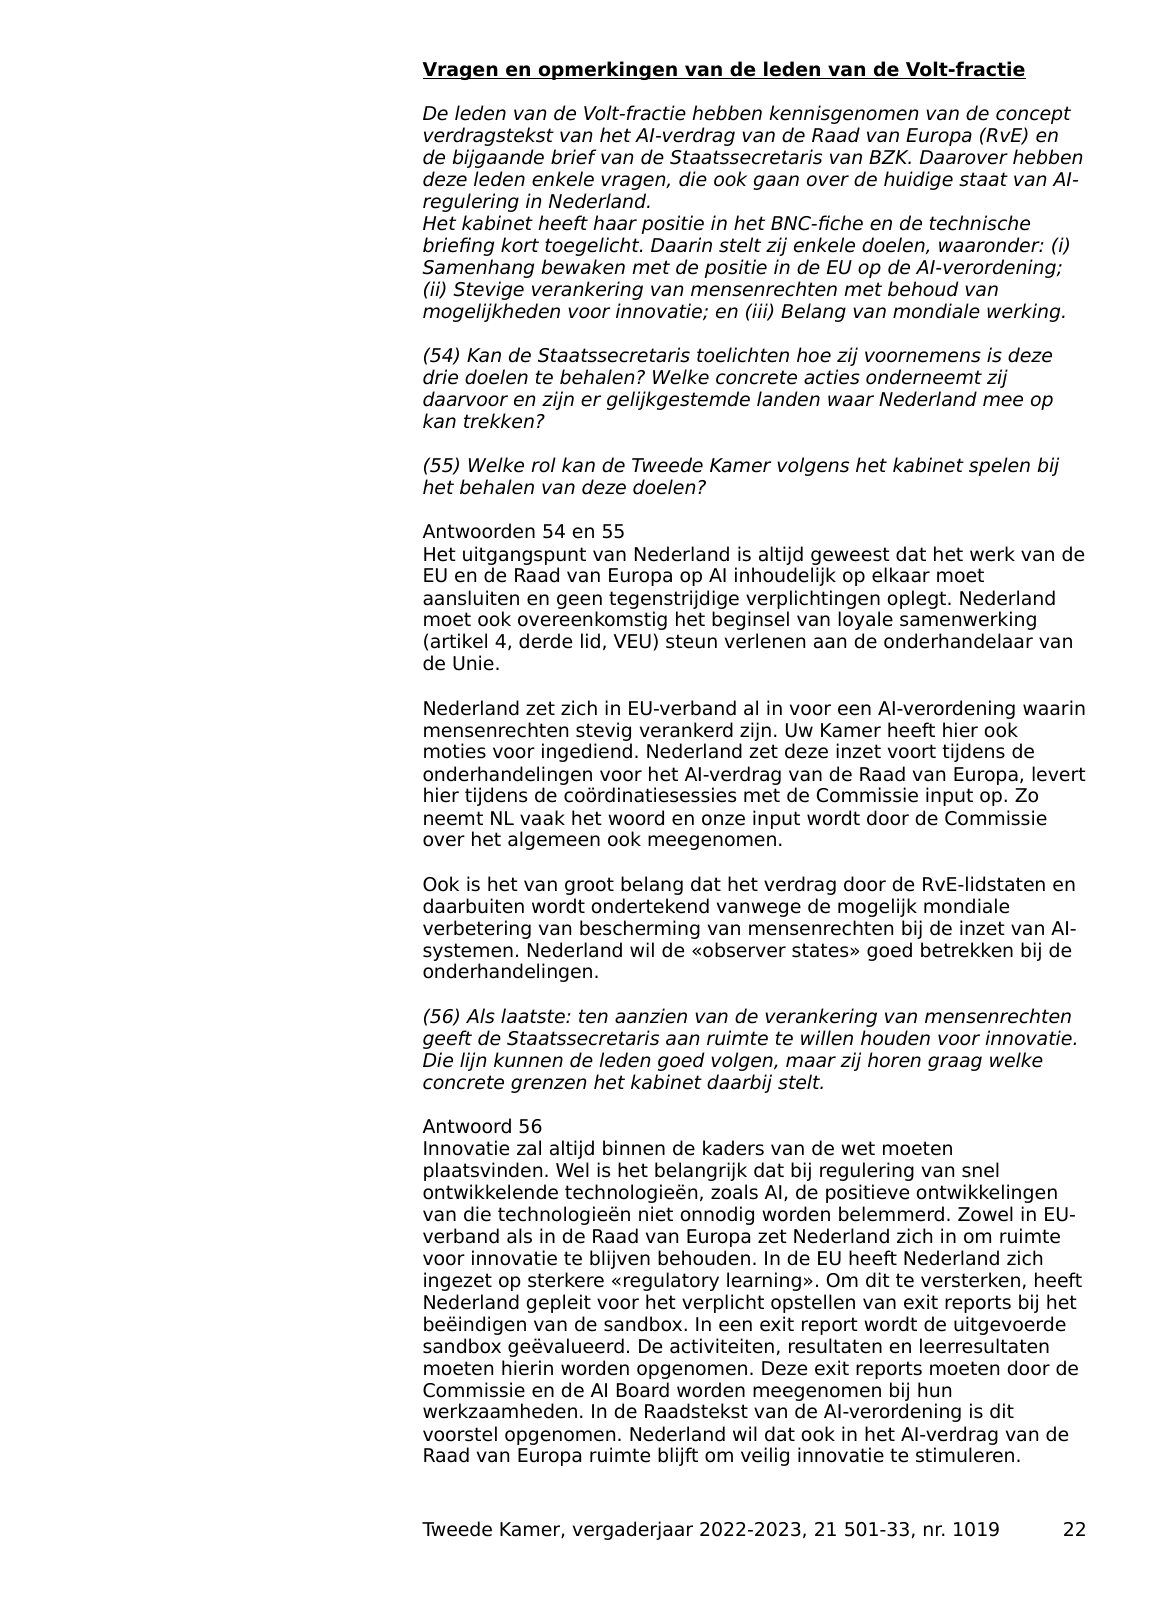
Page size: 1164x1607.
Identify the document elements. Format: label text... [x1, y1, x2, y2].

text Antwoorden 54 en 55 [422, 521, 1087, 543]
text Het kabinet heeft haar positie in het BNC-fiche en de technische briefing kort toegelicht. Daarin stelt zij enkele doelen, waaronder: (i) Samenhang bewaken met de positie in de EU op de AI-verordening; (ii) Stevige verankering van mensenrechten met behoud van mogelijkheden voor innovatie; en (iii) Belang van mondiale werking. [422, 213, 1087, 323]
text (56) Als laatste: ten aanzien van de verankering van mensenrechten geeft de Staatssecretaris aan ruimte te willen houden voor innovatie. Die lijn kunnen de leden goed volgen, maar zij horen graag welke concrete grenzen het kabinet daarbij stelt. [422, 1006, 1087, 1093]
text Antwoord 56 [422, 1116, 1087, 1138]
text Het uitgangspunt van Nederland is altijd geweest dat het werk van de EU en de Raad van Europa op AI inhoudelijk op elkaar moet aansluiten en geen tegenstrijdige verplichtingen oplegt. Nederland moet ook overeenkomstig het beginsel van loyale samenwerking (artikel 4, derde lid, VEU) steun verlenen aan de onderhandelaar van de Unie. [422, 543, 1087, 675]
text Nederland zet zich in EU-verband al in voor een AI-verordening waarin mensenrechten stevig verankerd zijn. Uw Kamer heeft hier ook moties voor ingediend. Nederland zet deze inzet voort tijdens de onderhandelingen voor het AI-verdrag van de Raad van Europa, levert hier tijdens de coördinatiesessies met de Commissie input op. Zo neemt NL vaak het woord en onze input wordt door de Commissie over het algemeen ook meegenomen. [422, 697, 1087, 851]
text De leden van de Volt-fractie hebben kennisgenomen van de concept verdragstekst van het AI-verdrag van de Raad van Europa (RvE) en de bijgaande brief van de Staatssecretaris van BZK. Daarover hebben deze leden enkele vragen, die ook gaan over de huidige staat van AI-regulering in Nederland. [422, 103, 1087, 213]
text Ook is het van groot belang dat het verdrag door de RvE-lidstaten en daarbuiten wordt ondertekend vanwege de mogelijk mondiale verbetering van bescherming van mensenrechten bij de inzet van AI-systemen. Nederland wil de «observer states» goed betrekken bij de onderhandelingen. [422, 873, 1087, 983]
text (55) Welke rol kan de Tweede Kamer volgens het kabinet spelen bij het behalen van deze doelen? [422, 455, 1087, 499]
subtitle Vragen en opmerkingen van de leden van de Volt-fractie [422, 59, 1087, 81]
text (54) Kan de Staatssecretaris toelichten hoe zij voornemens is deze drie doelen te behalen? Welke concrete acties onderneemt zij daarvoor en zijn er gelijkgestemde landen waar Nederland mee op kan trekken? [422, 345, 1087, 433]
text Innovatie zal altijd binnen de kaders van de wet moeten plaatsvinden. Wel is het belangrijk dat bij regulering van snel ontwikkelende technologieën, zoals AI, de positieve ontwikkelingen van die technologieën niet onnodig worden belemmerd. Zowel in EU-verband als in de Raad van Europa zet Nederland zich in om ruimte voor innovatie te blijven behouden. In de EU heeft Nederland zich ingezet op sterkere «regulatory learning». Om dit te versterken, heeft Nederland gepleit voor het verplicht opstellen van exit reports bij het beëindigen van de sandbox. In een exit report wordt de uitgevoerde sandbox geëvalueerd. De activiteiten, resultaten en leerresultaten moeten hierin worden opgenomen. Deze exit reports moeten door de Commissie en de AI Board worden meegenomen bij hun werkzaamheden. In de Raadstekst van de AI-verordening is dit voorstel opgenomen. Nederland wil dat ook in het AI-verdrag van de Raad van Europa ruimte blijft om veilig innovatie te stimuleren. [422, 1138, 1087, 1467]
